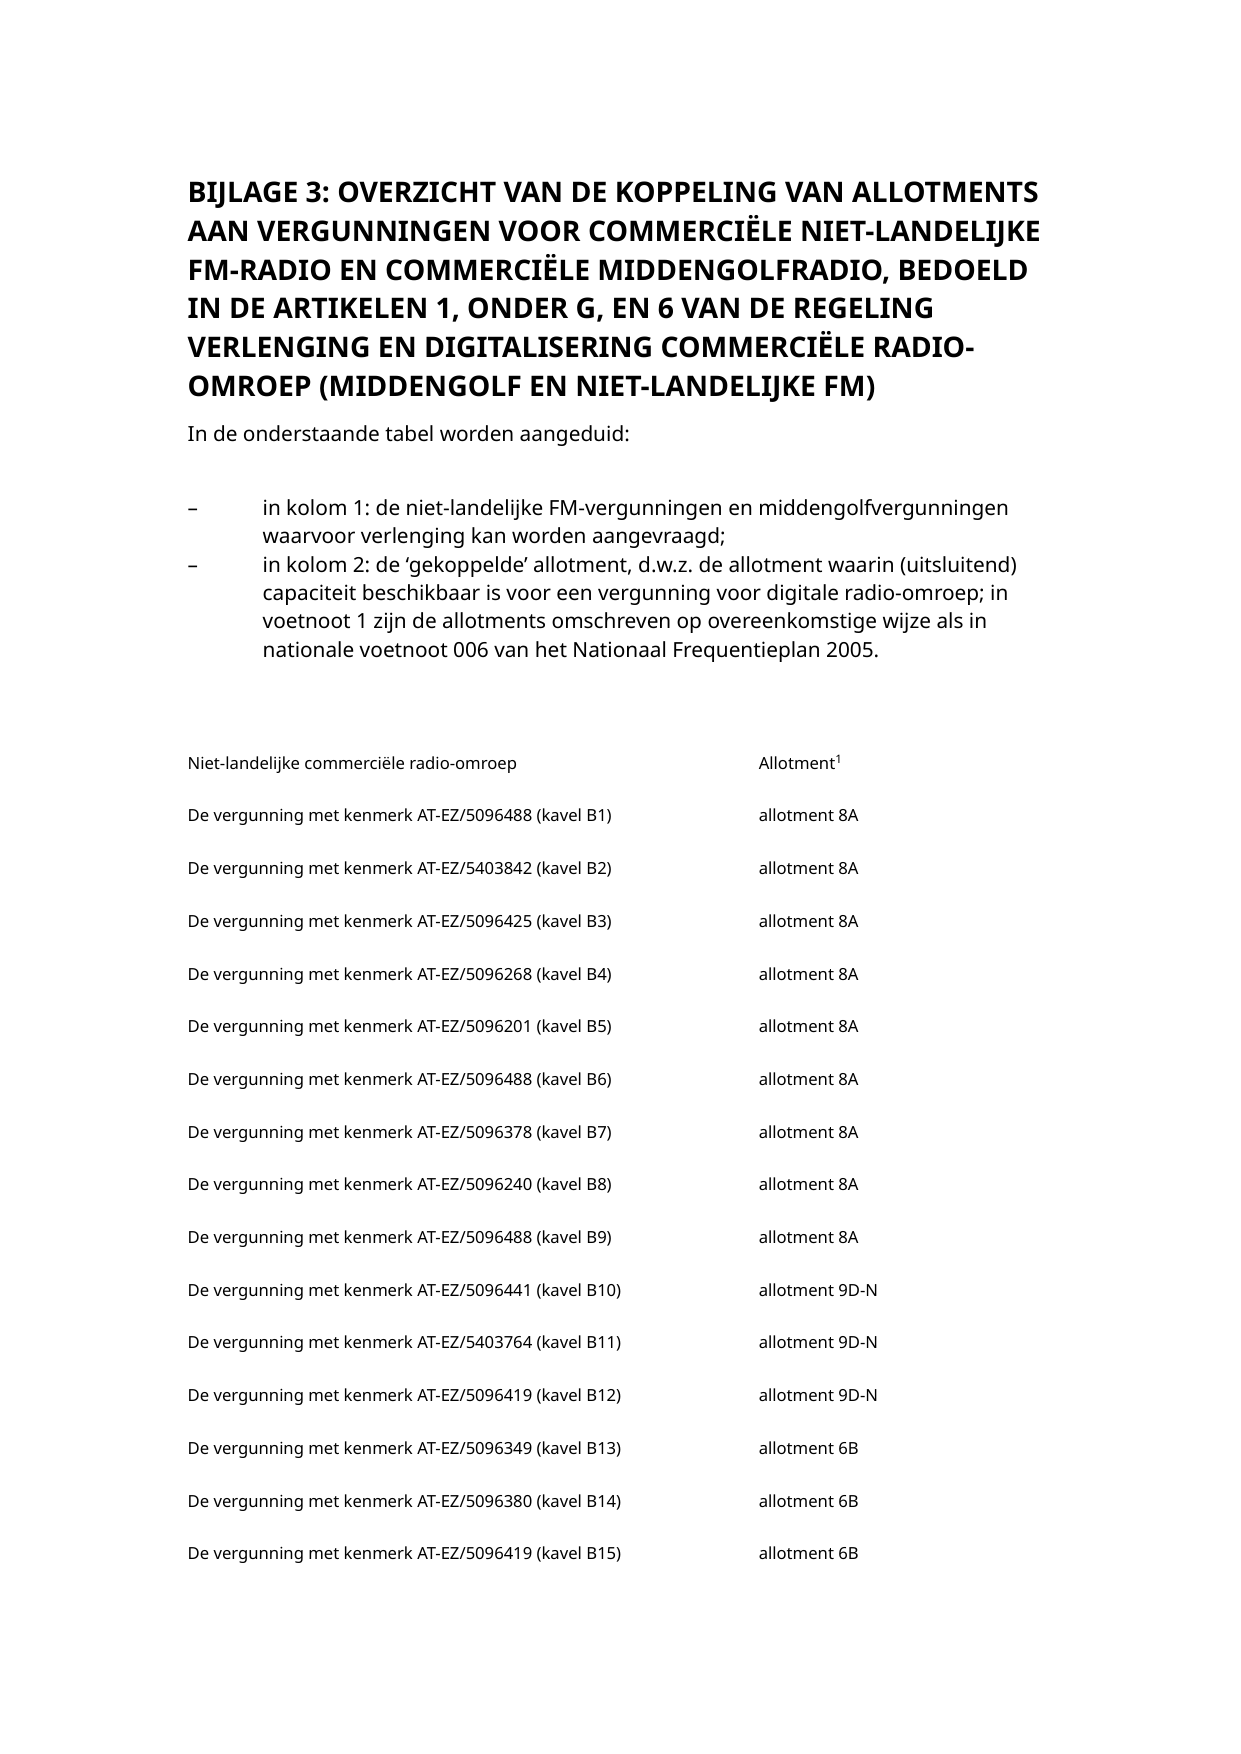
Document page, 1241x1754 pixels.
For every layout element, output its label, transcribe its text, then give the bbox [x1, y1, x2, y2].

list in kolom 1: de niet-landelijke FM-vergunningen en middengolfvergunningen waarvoor verlenging kan worden aangevraagd; [187, 493, 1053, 550]
table_cell allotment 6B [759, 1437, 1053, 1489]
list in kolom 2: de ‘gekoppelde’ allotment, d.w.z. de allotment waarin (uitsluitend) capaciteit beschikbaar is voor een vergunning voor digitale radio-omroep; in voetnoot 1 zijn de allotments omschreven op overeenkomstige wijze als in nationale voetnoot 006 van het Nationaal Frequentieplan 2005. [187, 550, 1053, 663]
table_cell allotment 8A [759, 804, 1053, 857]
subtitle BIJLAGE 3: OVERZICHT VAN DE KOPPELING VAN ALLOTMENTS AAN VERGUNNINGEN VOOR COMMERCIËLE NIET-LANDELIJKE FM-RADIO EN COMMERCIËLE MIDDENGOLFRADIO, BEDOELD IN DE ARTIKELEN 1, ONDER G, EN 6 VAN DE REGELING VERLENGING EN DIGITALISERING COMMERCIËLE RADIO-OMROEP (MIDDENGOLF EN NIET-LANDELIJKE FM) [187, 172, 1053, 404]
table_cell De vergunning met kenmerk AT-EZ/5096441 (kavel B10) [188, 1279, 758, 1331]
table_cell De vergunning met kenmerk AT-EZ/5096425 (kavel B3) [188, 910, 758, 962]
table_cell De vergunning met kenmerk AT-EZ/5096488 (kavel B6) [188, 1068, 758, 1120]
table_header Allotment1 [759, 751, 1053, 804]
table_cell allotment 6B [759, 1542, 1053, 1595]
table_cell De vergunning met kenmerk AT-EZ/5096488 (kavel B9) [188, 1226, 758, 1278]
table_cell allotment 8A [759, 1173, 1053, 1226]
table_cell De vergunning met kenmerk AT-EZ/5096201 (kavel B5) [188, 1015, 758, 1068]
table_cell allotment 8A [759, 857, 1053, 909]
table_cell allotment 9D-N [759, 1331, 1053, 1384]
table_header Niet-landelijke commerciële radio-omroep [188, 751, 758, 804]
table_cell De vergunning met kenmerk AT-EZ/5403764 (kavel B11) [188, 1331, 758, 1384]
table_cell allotment 8A [759, 1015, 1053, 1068]
table_cell allotment 9D-N [759, 1279, 1053, 1331]
table_cell De vergunning met kenmerk AT-EZ/5403842 (kavel B2) [188, 857, 758, 909]
table_cell allotment 8A [759, 1226, 1053, 1278]
table_cell allotment 6B [759, 1489, 1053, 1542]
table_cell allotment 8A [759, 910, 1053, 962]
table_cell De vergunning met kenmerk AT-EZ/5096419 (kavel B12) [188, 1384, 758, 1437]
table_cell allotment 8A [759, 1120, 1053, 1173]
table_cell allotment 8A [759, 962, 1053, 1015]
table_cell De vergunning met kenmerk AT-EZ/5096268 (kavel B4) [188, 962, 758, 1015]
table_cell De vergunning met kenmerk AT-EZ/5096349 (kavel B13) [188, 1437, 758, 1489]
table_cell De vergunning met kenmerk AT-EZ/5096378 (kavel B7) [188, 1120, 758, 1173]
text In de onderstaande tabel worden aangeduid: [187, 419, 1053, 448]
table_cell allotment 9D-N [759, 1384, 1053, 1437]
table_cell De vergunning met kenmerk AT-EZ/5096380 (kavel B14) [188, 1489, 758, 1542]
table_cell De vergunning met kenmerk AT-EZ/5096240 (kavel B8) [188, 1173, 758, 1226]
table_cell De vergunning met kenmerk AT-EZ/5096419 (kavel B15) [188, 1542, 758, 1595]
table_cell allotment 8A [759, 1068, 1053, 1120]
table_cell De vergunning met kenmerk AT-EZ/5096488 (kavel B1) [188, 804, 758, 857]
